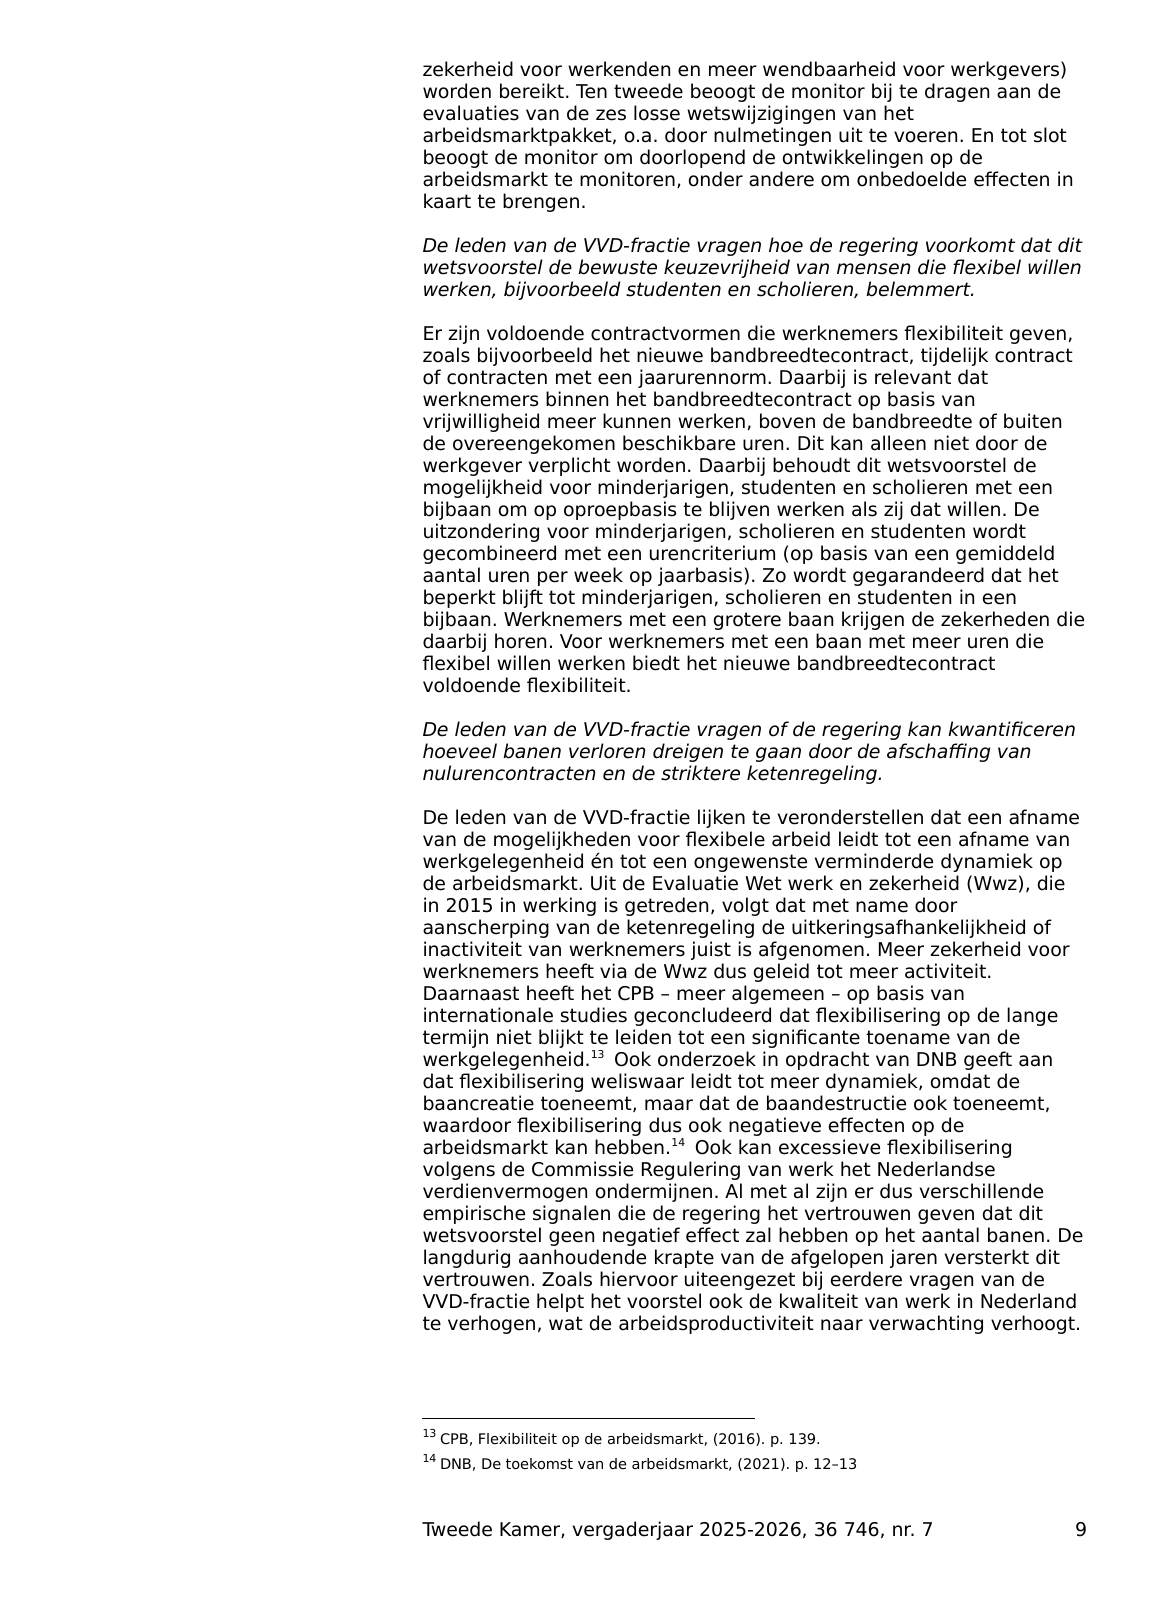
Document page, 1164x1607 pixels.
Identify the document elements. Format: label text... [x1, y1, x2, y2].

text DNB, De toekomst van de arbeidsmarkt, (2021). p. 12–13 [422, 1452, 1087, 1474]
text CPB, Flexibiliteit op de arbeidsmarkt, (2016). p. 139. [422, 1427, 1087, 1449]
text Er zijn voldoende contractvormen die werknemers flexibiliteit geven, zoals bijvoorbeeld het nieuwe bandbreedtecontract, tijdelijk contract of contracten met een jaarurennorm. Daarbij is relevant dat werknemers binnen het bandbreedtecontract op basis van vrijwilligheid meer kunnen werken, boven de bandbreedte of buiten de overeengekomen beschikbare uren. Dit kan alleen niet door de werkgever verplicht worden. Daarbij behoudt dit wetsvoorstel de mogelijkheid voor minderjarigen, studenten en scholieren met een bijbaan om op oproepbasis te blijven werken als zij dat willen. De uitzondering voor minderjarigen, scholieren en studenten wordt gecombineerd met een urencriterium (op basis van een gemiddeld aantal uren per week op jaarbasis). Zo wordt gegarandeerd dat het beperkt blijft tot minderjarigen, scholieren en studenten in een bijbaan. Werknemers met een grotere baan krijgen de zekerheden die daarbij horen. Voor werknemers met een baan met meer uren die flexibel willen werken biedt het nieuwe bandbreedtecontract voldoende flexibiliteit. [422, 323, 1087, 697]
text De leden van de VVD-fractie vragen hoe de regering voorkomt dat dit wetsvoorstel de bewuste keuzevrijheid van mensen die flexibel willen werken, bijvoorbeeld studenten en scholieren, belemmert. [422, 235, 1087, 301]
text De leden van de VVD-fractie vragen of de regering kan kwantificeren hoeveel banen verloren dreigen te gaan door de afschaffing van nulurencontracten en de striktere ketenregeling. [422, 719, 1087, 785]
text zekerheid voor werkenden en meer wendbaarheid voor werkgevers) worden bereikt. Ten tweede beoogt de monitor bij te dragen aan de evaluaties van de zes losse wetswijzigingen van het arbeidsmarktpakket, o.a. door nulmetingen uit te voeren. En tot slot beoogt de monitor om doorlopend de ontwikkelingen op de arbeidsmarkt te monitoren, onder andere om onbedoelde effecten in kaart te brengen. [422, 59, 1087, 213]
text De leden van de VVD-fractie lijken te veronderstellen dat een afname van de mogelijkheden voor flexibele arbeid leidt tot een afname van werkgelegenheid én tot een ongewenste verminderde dynamiek op de arbeidsmarkt. Uit de Evaluatie Wet werk en zekerheid (Wwz), die in 2015 in werking is getreden, volgt dat met name door aanscherping van de ketenregeling de uitkeringsafhankelijkheid of inactiviteit van werknemers juist is afgenomen. Meer zekerheid voor werknemers heeft via de Wwz dus geleid tot meer activiteit. Daarnaast heeft het CPB – meer algemeen – op basis van internationale studies geconcludeerd dat flexibilisering op de lange termijn niet blijkt te leiden tot een significante toename van de werkgelegenheid. Ook onderzoek in opdracht van DNB geeft aan dat flexibilisering weliswaar leidt tot meer dynamiek, omdat de baancreatie toeneemt, maar dat de baandestructie ook toeneemt, waardoor flexibilisering dus ook negatieve effecten op de arbeidsmarkt kan hebben. Ook kan excessieve flexibilisering volgens de Commissie Regulering van werk het Nederlandse verdienvermogen ondermijnen. Al met al zijn er dus verschillende empirische signalen die de regering het vertrouwen geven dat dit wetsvoorstel geen negatief effect zal hebben op het aantal banen. De langdurig aanhoudende krapte van de afgelopen jaren versterkt dit vertrouwen. Zoals hiervoor uiteengezet bij eerdere vragen van de VVD-fractie helpt het voorstel ook de kwaliteit van werk in Nederland te verhogen, wat de arbeidsproductiviteit naar verwachting verhoogt. [422, 807, 1087, 1335]
